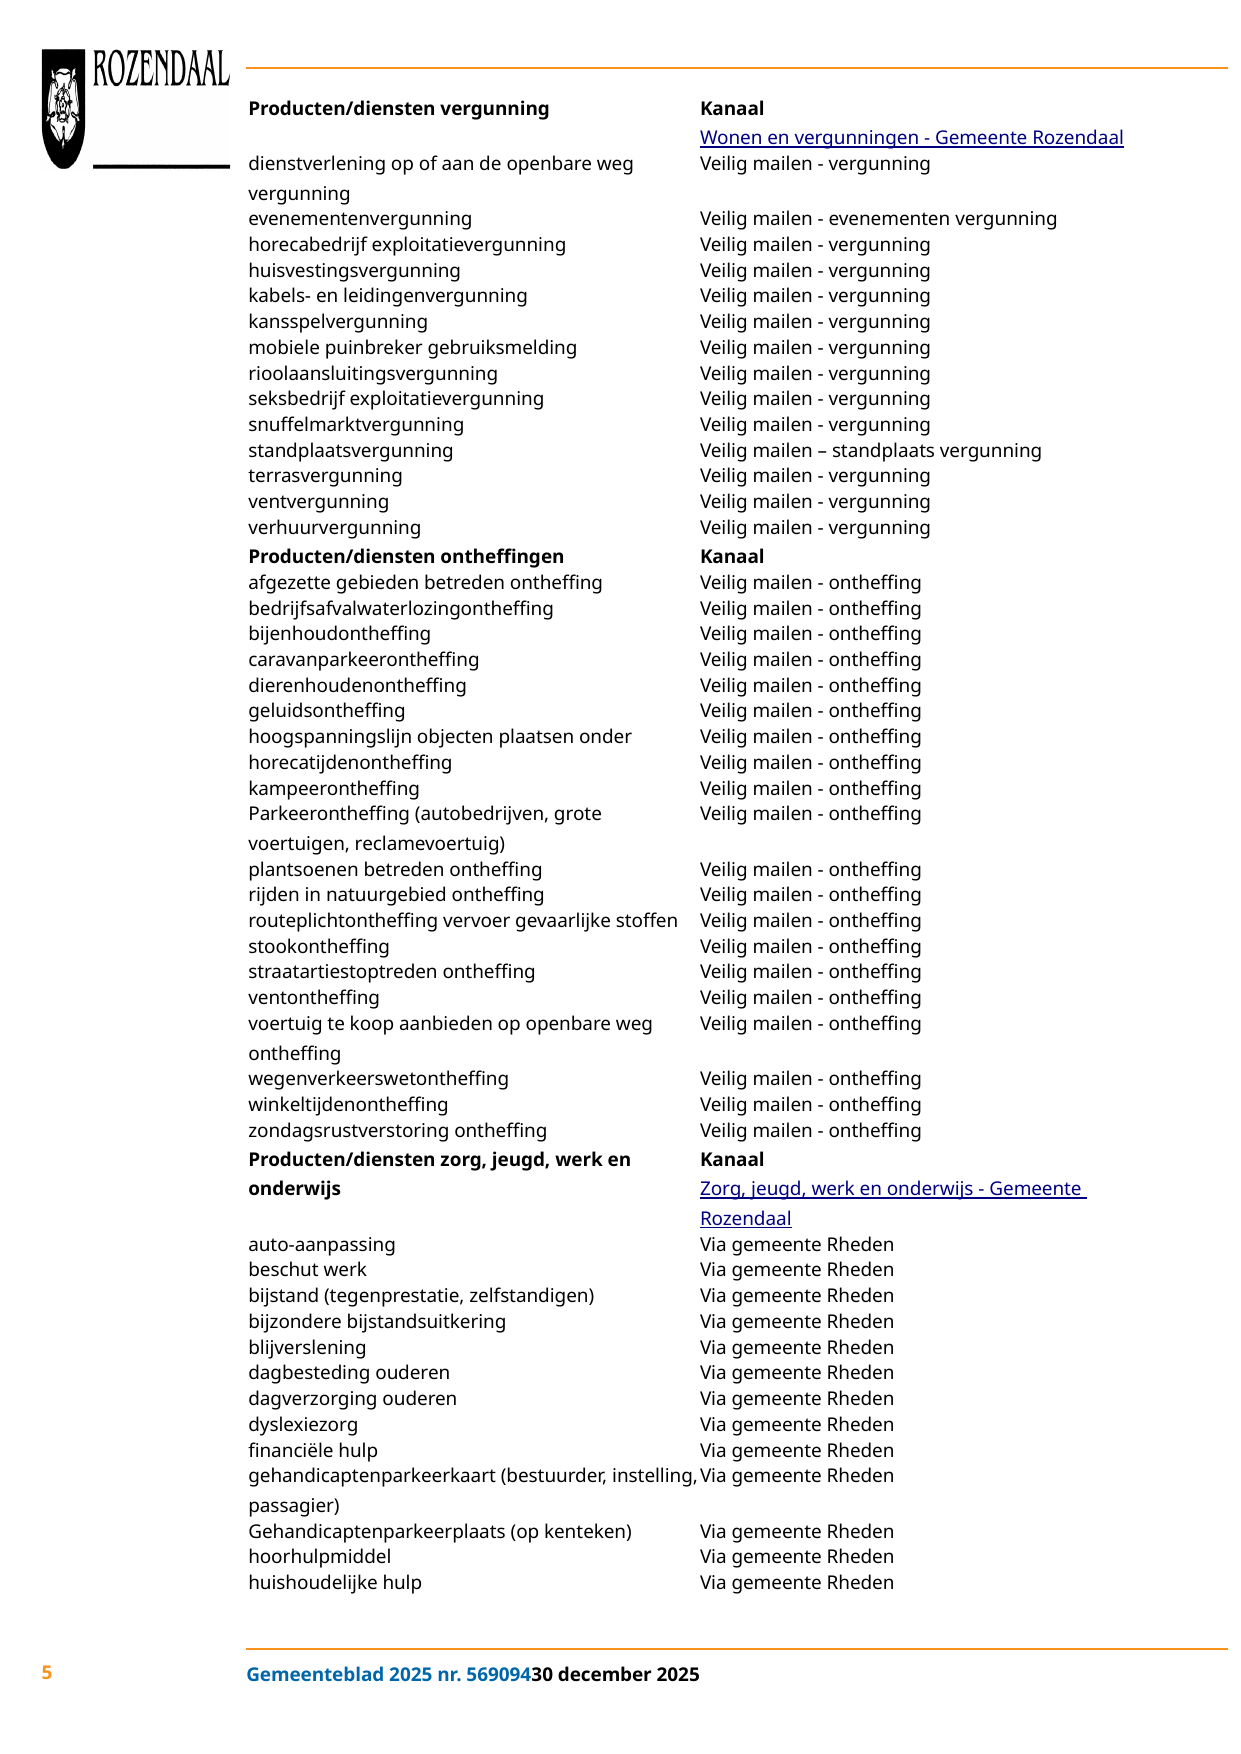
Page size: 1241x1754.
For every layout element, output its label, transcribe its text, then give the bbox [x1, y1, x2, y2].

table_cell caravanparkeerontheffing [248, 646, 700, 672]
table_cell Veilig mailen - ontheffing [700, 907, 1152, 933]
table_cell Parkeerontheffing (autobedrijven, grote voertuigen, reclamevoertuig) [248, 801, 700, 856]
table_cell afgezette gebieden betreden ontheffing [248, 569, 700, 595]
picture [41, 47, 231, 172]
table_cell Veilig mailen - ontheffing [700, 775, 1152, 801]
table_cell Veilig mailen - ontheffing [700, 959, 1152, 984]
table_cell wegenverkeerswetontheffing [248, 1066, 700, 1091]
table_cell Veilig mailen - evenementen vergunning [700, 205, 1152, 231]
table_cell geluidsontheffing [248, 698, 700, 723]
table_cell Gehandicaptenparkeerplaats (op kenteken) [248, 1518, 700, 1543]
table_cell dierenhoudenontheffing [248, 672, 700, 698]
table_cell Via gemeente Rheden [700, 1231, 1152, 1257]
table_cell hoogspanningslijn objecten plaatsen onder [248, 723, 700, 749]
table_cell Veilig mailen - vergunning [700, 411, 1152, 437]
table_header Producten/diensten zorg, jeugd, werk en onderwijs [248, 1146, 700, 1231]
table_cell Veilig mailen - ontheffing [700, 1117, 1152, 1143]
table_cell Veilig mailen - vergunning [700, 386, 1152, 411]
table_cell stookontheffing [248, 933, 700, 959]
table_cell bijenhoudontheffing [248, 620, 700, 646]
table_cell horecatijdenontheffing [248, 749, 700, 775]
table_cell Veilig mailen - ontheffing [700, 1066, 1152, 1091]
table_cell Veilig mailen - vergunning [700, 489, 1152, 514]
table_cell dagbesteding ouderen [248, 1360, 700, 1385]
table_cell Via gemeente Rheden [700, 1437, 1152, 1462]
table_cell voertuig te koop aanbieden op openbare weg ontheffing [248, 1010, 700, 1066]
table_cell Veilig mailen - vergunning [700, 150, 1152, 205]
table_cell Via gemeente Rheden [700, 1385, 1152, 1411]
table_cell bedrijfsafvalwaterlozingontheffing [248, 595, 700, 620]
table_cell straatartiestoptreden ontheffing [248, 959, 700, 984]
table_cell Veilig mailen - ontheffing [700, 672, 1152, 698]
table_cell dagverzorging ouderen [248, 1385, 700, 1411]
table_cell Veilig mailen - vergunning [700, 283, 1152, 308]
table_cell Veilig mailen - ontheffing [700, 749, 1152, 775]
table_cell mobiele puinbreker gebruiksmelding [248, 334, 700, 360]
table_cell Veilig mailen - vergunning [700, 257, 1152, 283]
table_cell Via gemeente Rheden [700, 1360, 1152, 1385]
table_cell dyslexiezorg [248, 1411, 700, 1437]
table_cell rioolaansluitingsvergunning [248, 360, 700, 386]
table_cell Veilig mailen - ontheffing [700, 985, 1152, 1010]
table_cell Via gemeente Rheden [700, 1283, 1152, 1308]
table_cell Veilig mailen - ontheffing [700, 569, 1152, 595]
table_cell ventvergunning [248, 489, 700, 514]
table_cell evenementenvergunning [248, 205, 700, 231]
table_cell verhuurvergunning [248, 514, 700, 540]
table_cell Veilig mailen - ontheffing [700, 882, 1152, 907]
table_cell zondagsrustverstoring ontheffing [248, 1117, 700, 1143]
table_cell Veilig mailen - ontheffing [700, 595, 1152, 620]
table_cell ventontheffing [248, 985, 700, 1010]
table_cell Veilig mailen - ontheffing [700, 933, 1152, 959]
table_cell Veilig mailen - ontheffing [700, 698, 1152, 723]
table_cell winkeltijdenontheffing [248, 1091, 700, 1117]
table_cell rijden in natuurgebied ontheffing [248, 882, 700, 907]
table_cell bijstand (tegenprestatie, zelfstandigen) [248, 1283, 700, 1308]
table_cell Via gemeente Rheden [700, 1569, 1152, 1595]
table_header Producten/diensten vergunning [248, 95, 700, 150]
table_cell Via gemeente Rheden [700, 1463, 1152, 1518]
table_cell terrasvergunning [248, 463, 700, 488]
table_cell Veilig mailen - ontheffing [700, 723, 1152, 749]
table_cell Veilig mailen - ontheffing [700, 1091, 1152, 1117]
table_cell Veilig mailen - ontheffing [700, 856, 1152, 882]
table_cell Veilig mailen - ontheffing [700, 646, 1152, 672]
table_cell huishoudelijke hulp [248, 1569, 700, 1595]
table_cell huisvestingsvergunning [248, 257, 700, 283]
table_cell Veilig mailen - vergunning [700, 308, 1152, 334]
table_cell gehandicaptenparkeerkaart (bestuurder, instelling, passagier) [248, 1463, 700, 1518]
table_cell Veilig mailen - vergunning [700, 514, 1152, 540]
table_cell seksbedrijf exploitatievergunning [248, 386, 700, 411]
table_cell Veilig mailen - vergunning [700, 231, 1152, 257]
table_cell Via gemeente Rheden [700, 1257, 1152, 1282]
table_cell financiële hulp [248, 1437, 700, 1462]
table_cell beschut werk [248, 1257, 700, 1282]
table_cell Veilig mailen - vergunning [700, 334, 1152, 360]
table_cell Veilig mailen - ontheffing [700, 1010, 1152, 1066]
table_cell kabels- en leidingenvergunning [248, 283, 700, 308]
table_header Kanaal Wonen en vergunningen - Gemeente Rozendaal [700, 95, 1152, 150]
table_cell Via gemeente Rheden [700, 1334, 1152, 1359]
table_cell standplaatsvergunning [248, 437, 700, 463]
table_cell snuffelmarktvergunning [248, 411, 700, 437]
table_cell Via gemeente Rheden [700, 1411, 1152, 1437]
table_cell Via gemeente Rheden [700, 1518, 1152, 1543]
table_cell Veilig mailen - ontheffing [700, 801, 1152, 856]
table_cell kampeerontheffing [248, 775, 700, 801]
table_header Kanaal Zorg, jeugd, werk en onderwijs - Gemeente Rozendaal [700, 1146, 1152, 1231]
table_cell routeplichtontheffing vervoer gevaarlijke stoffen [248, 907, 700, 933]
table_cell Via gemeente Rheden [700, 1544, 1152, 1569]
table_cell dienstverlening op of aan de openbare weg vergunning [248, 150, 700, 205]
table_header Kanaal [700, 543, 1152, 569]
table_cell Via gemeente Rheden [700, 1308, 1152, 1334]
table_cell auto-aanpassing [248, 1231, 700, 1257]
table_cell Veilig mailen - vergunning [700, 463, 1152, 488]
table_cell kansspelvergunning [248, 308, 700, 334]
table_cell plantsoenen betreden ontheffing [248, 856, 700, 882]
table_cell hoorhulpmiddel [248, 1544, 700, 1569]
table_cell Veilig mailen - vergunning [700, 360, 1152, 386]
table_cell Veilig mailen – standplaats vergunning [700, 437, 1152, 463]
table_cell blijverslening [248, 1334, 700, 1359]
table_cell bijzondere bijstandsuitkering [248, 1308, 700, 1334]
table_header Producten/diensten ontheffingen [248, 543, 700, 569]
table_cell horecabedrijf exploitatievergunning [248, 231, 700, 257]
table_cell Veilig mailen - ontheffing [700, 620, 1152, 646]
